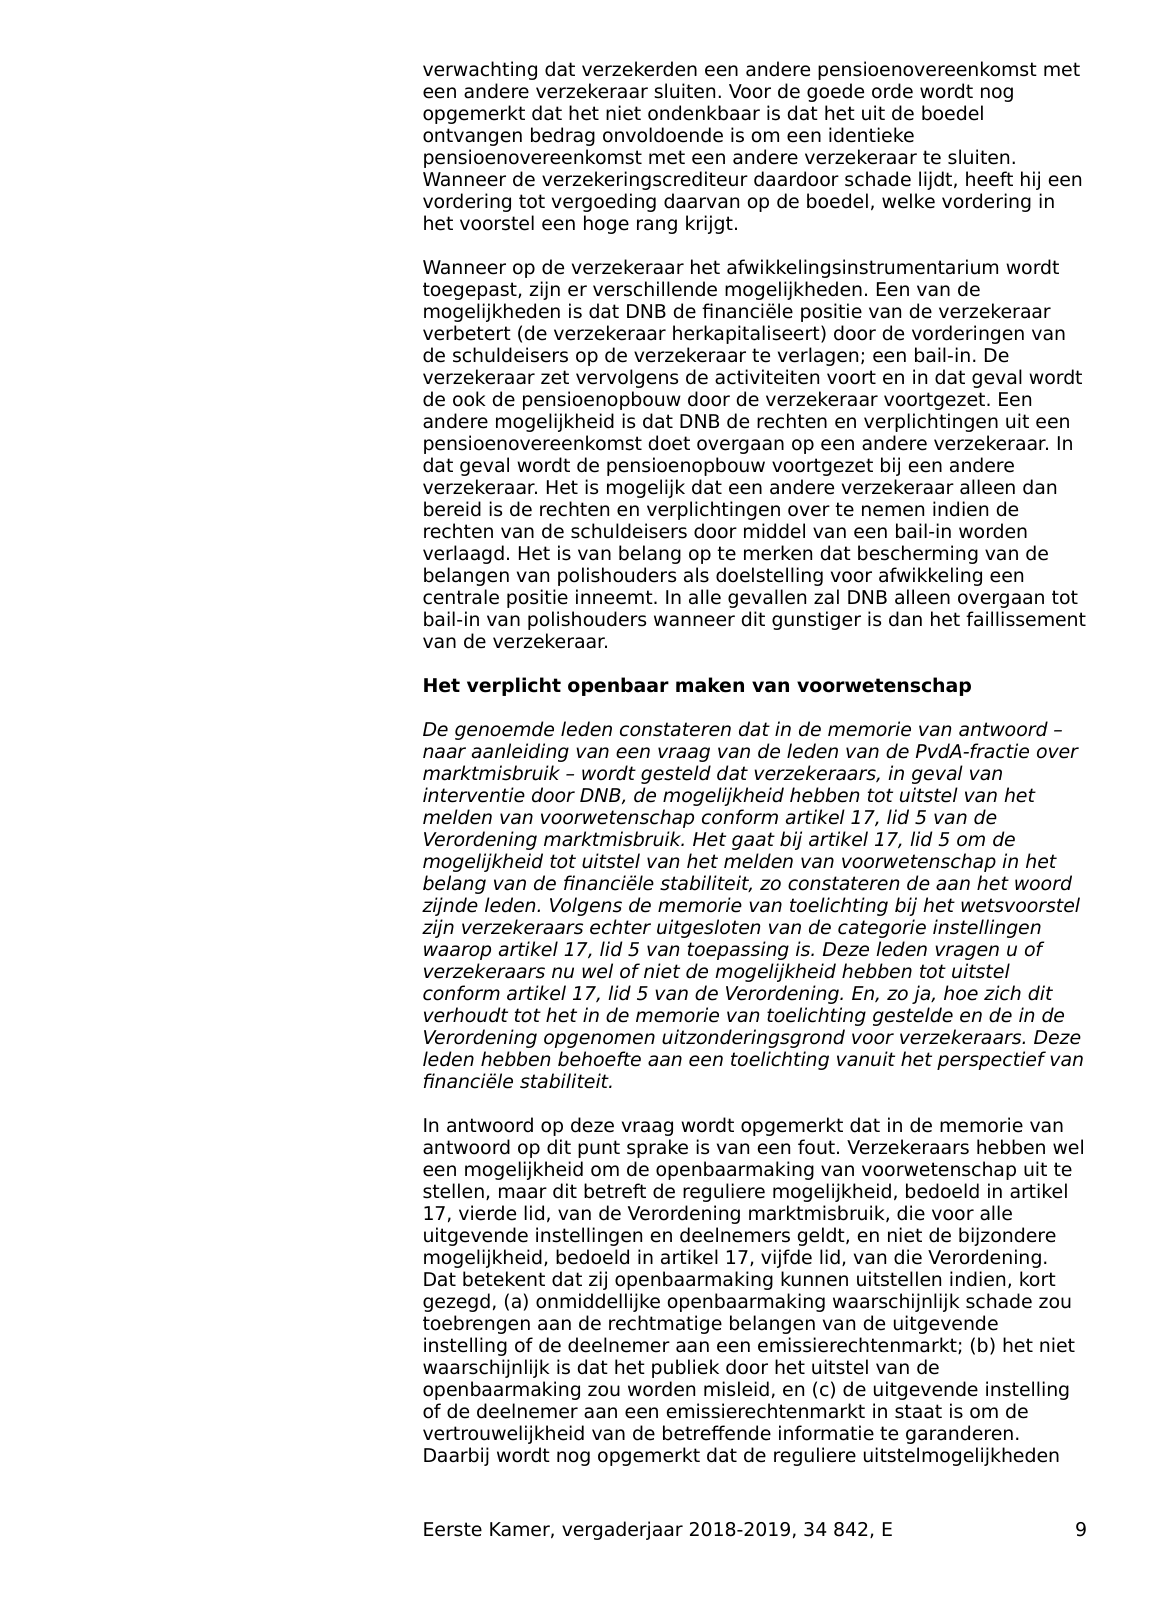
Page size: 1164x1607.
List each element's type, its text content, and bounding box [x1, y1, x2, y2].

subtitle Het verplicht openbaar maken van voorwetenschap [422, 675, 1087, 697]
text verwachting dat verzekerden een andere pensioenovereenkomst met een andere verzekeraar sluiten. Voor de goede orde wordt nog opgemerkt dat het niet ondenkbaar is dat het uit de boedel ontvangen bedrag onvoldoende is om een identieke pensioenovereenkomst met een andere verzekeraar te sluiten. Wanneer de verzekeringscrediteur daardoor schade lijdt, heeft hij een vordering tot vergoeding daarvan op de boedel, welke vordering in het voorstel een hoge rang krijgt. [422, 59, 1087, 235]
text De genoemde leden constateren dat in de memorie van antwoord – naar aanleiding van een vraag van de leden van de PvdA-fractie over marktmisbruik – wordt gesteld dat verzekeraars, in geval van interventie door DNB, de mogelijkheid hebben tot uitstel van het melden van voorwetenschap conform artikel 17, lid 5 van de Verordening marktmisbruik. Het gaat bij artikel 17, lid 5 om de mogelijkheid tot uitstel van het melden van voorwetenschap in het belang van de financiële stabiliteit, zo constateren de aan het woord zijnde leden. Volgens de memorie van toelichting bij het wetsvoorstel zijn verzekeraars echter uitgesloten van de categorie instellingen waarop artikel 17, lid 5 van toepassing is. Deze leden vragen u of verzekeraars nu wel of niet de mogelijkheid hebben tot uitstel conform artikel 17, lid 5 van de Verordening. En, zo ja, hoe zich dit verhoudt tot het in de memorie van toelichting gestelde en de in de Verordening opgenomen uitzonderingsgrond voor verzekeraars. Deze leden hebben behoefte aan een toelichting vanuit het perspectief van financiële stabiliteit. [422, 719, 1087, 1093]
text Wanneer op de verzekeraar het afwikkelingsinstrumentarium wordt toegepast, zijn er verschillende mogelijkheden. Een van de mogelijkheden is dat DNB de financiële positie van de verzekeraar verbetert (de verzekeraar herkapitaliseert) door de vorderingen van de schuldeisers op de verzekeraar te verlagen; een bail-in. De verzekeraar zet vervolgens de activiteiten voort en in dat geval wordt de ook de pensioenopbouw door de verzekeraar voortgezet. Een andere mogelijkheid is dat DNB de rechten en verplichtingen uit een pensioenovereenkomst doet overgaan op een andere verzekeraar. In dat geval wordt de pensioenopbouw voortgezet bij een andere verzekeraar. Het is mogelijk dat een andere verzekeraar alleen dan bereid is de rechten en verplichtingen over te nemen indien de rechten van de schuldeisers door middel van een bail-in worden verlaagd. Het is van belang op te merken dat bescherming van de belangen van polishouders als doelstelling voor afwikkeling een centrale positie inneemt. In alle gevallen zal DNB alleen overgaan tot bail-in van polishouders wanneer dit gunstiger is dan het faillissement van de verzekeraar. [422, 257, 1087, 653]
text In antwoord op deze vraag wordt opgemerkt dat in de memorie van antwoord op dit punt sprake is van een fout. Verzekeraars hebben wel een mogelijkheid om de openbaarmaking van voorwetenschap uit te stellen, maar dit betreft de reguliere mogelijkheid, bedoeld in artikel 17, vierde lid, van de Verordening marktmisbruik, die voor alle uitgevende instellingen en deelnemers geldt, en niet de bijzondere mogelijkheid, bedoeld in artikel 17, vijfde lid, van die Verordening. Dat betekent dat zij openbaarmaking kunnen uitstellen indien, kort gezegd, (a) onmiddellijke openbaarmaking waarschijnlijk schade zou toebrengen aan de rechtmatige belangen van de uitgevende instelling of de deelnemer aan een emissierechtenmarkt; (b) het niet waarschijnlijk is dat het publiek door het uitstel van de openbaarmaking zou worden misleid, en (c) de uitgevende instelling of de deelnemer aan een emissierechtenmarkt in staat is om de vertrouwelijkheid van de betreffende informatie te garanderen. Daarbij wordt nog opgemerkt dat de reguliere uitstelmogelijkheden [422, 1115, 1087, 1467]
